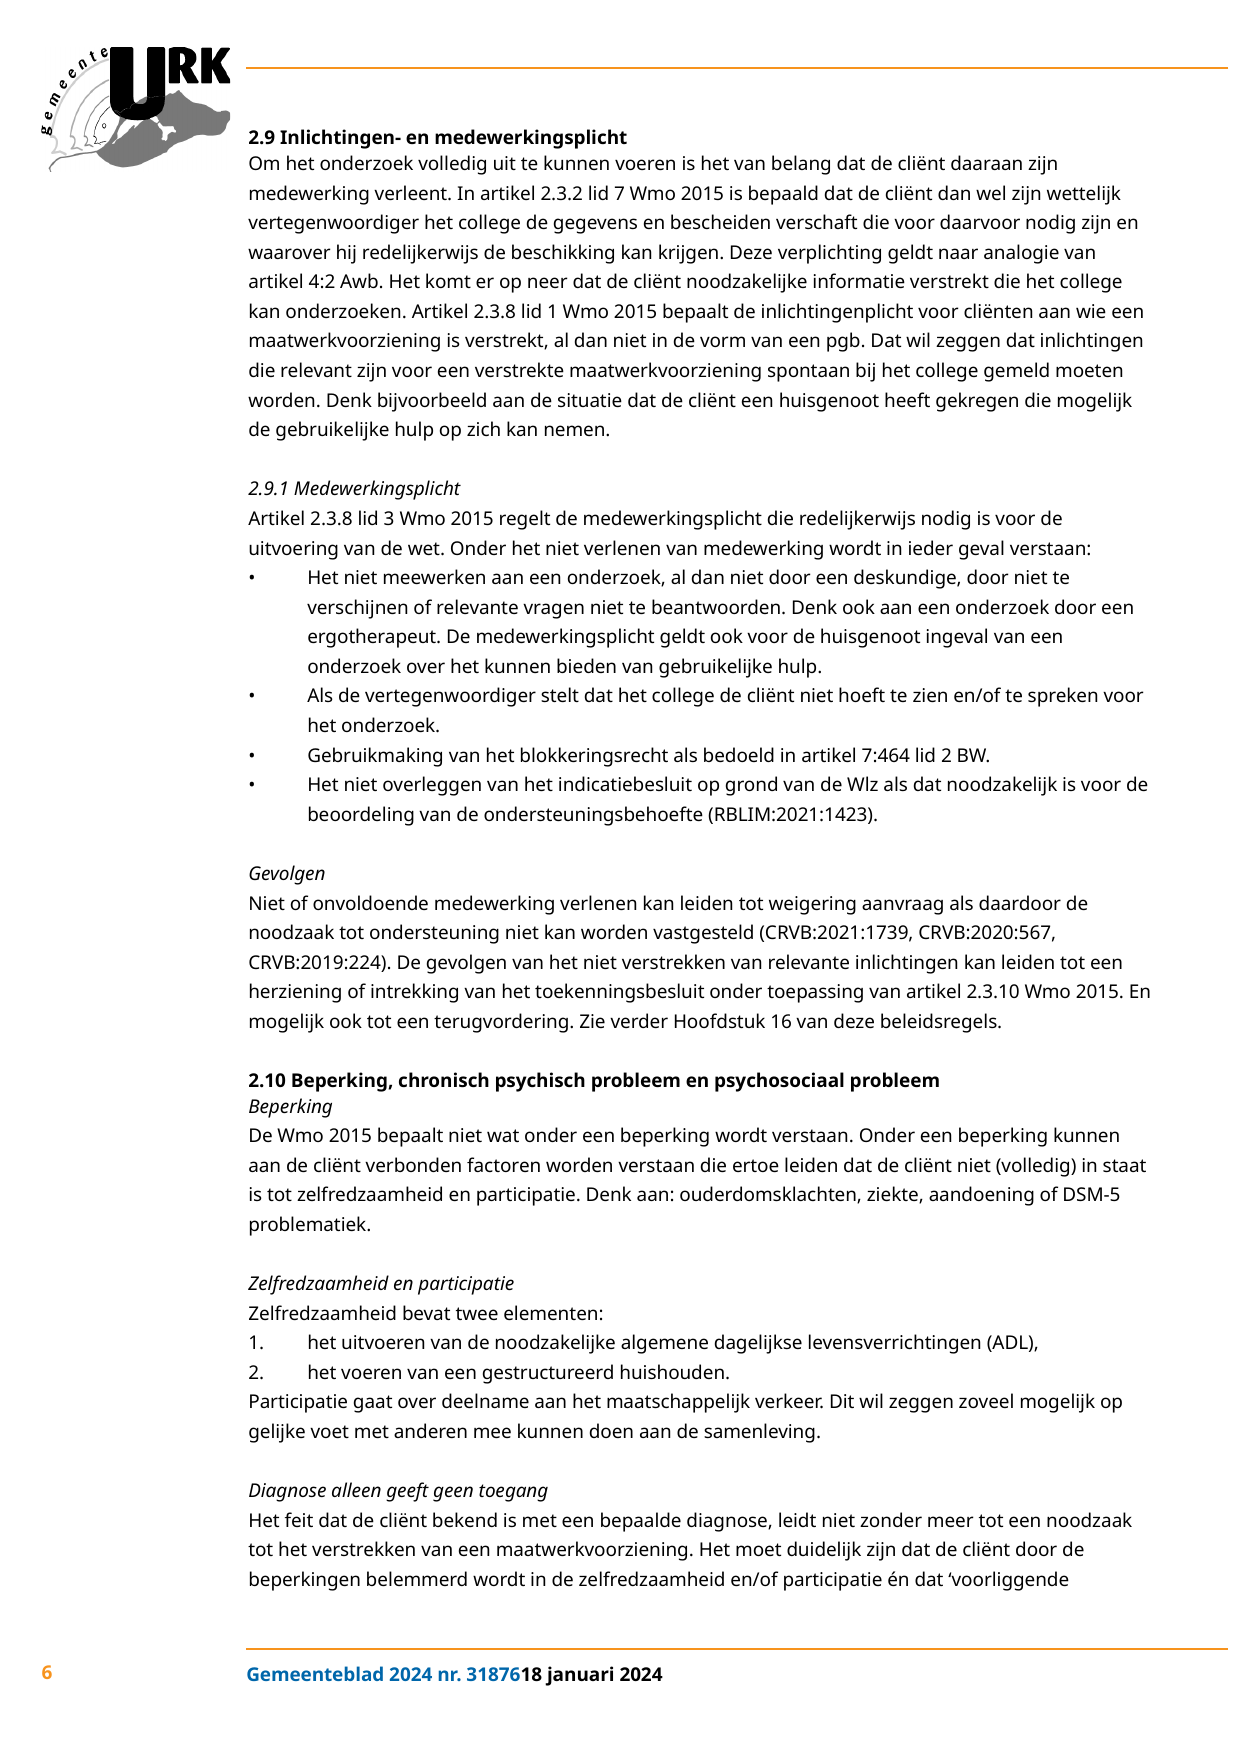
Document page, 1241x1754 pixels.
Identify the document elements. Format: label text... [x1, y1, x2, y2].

list het uitvoeren van de noodzakelijke algemene dagelijkse levensverrichtingen (ADL), [248, 1329, 1152, 1355]
list Het niet overleggen van het indicatiebesluit op grond van de Wlz als dat noodzakelijk is voor de beoordeling van de ondersteuningsbehoefte (RBLIM:2021:1423). [248, 771, 1152, 827]
list Het niet meewerken aan een onderzoek, al dan niet door een deskundige, door niet te verschijnen of relevante vragen niet te beantwoorden. Denk ook aan een onderzoek door een ergotherapeut. De medewerkingsplicht geldt ook voor de huisgenoot ingeval van een onderzoek over het kunnen bieden van gebruikelijke hulp. [248, 564, 1152, 679]
text Het feit dat de cliënt bekend is met een bepaalde diagnose, leidt niet zonder meer tot een noodzaak tot het verstrekken van een maatwerkvoorziening. Het moet duidelijk zijn dat de cliënt door de beperkingen belemmerd wordt in de zelfredzaamheid en/of participatie én dat ‘voorliggende [248, 1507, 1152, 1592]
text De Wmo 2015 bepaalt niet wat onder een beperking wordt verstaan. Onder een beperking kunnen aan de cliënt verbonden factoren worden verstaan die ertoe leiden dat de cliënt niet (volledig) in staat is tot zelfredzaamheid en participatie. Denk aan: ouderdomsklachten, ziekte, aandoening of DSM-5 problematiek. [248, 1122, 1152, 1237]
text Zelfredzaamheid bevat twee elementen: [248, 1300, 1152, 1326]
text 2.10 Beperking, chronisch psychisch probleem en psychosociaal probleem [248, 1067, 1152, 1093]
text Gevolgen [248, 860, 1152, 886]
text 2.9.1 Medewerkingsplicht [248, 476, 1152, 501]
list het voeren van een gestructureerd huishouden. [248, 1359, 1152, 1385]
text Niet of onvoldoende medewerking verlenen kan leiden tot weigering aanvraag als daardoor de noodzaak tot ondersteuning niet kan worden vastgesteld (CRVB:2021:1739, CRVB:2020:567, CRVB:2019:224). De gevolgen van het niet verstrekken van relevante inlichtingen kan leiden tot een herziening of intrekking van het toekenningsbesluit onder toepassing van artikel 2.3.10 Wmo 2015. En mogelijk ook tot een terugvordering. Zie verder Hoofdstuk 16 van deze beleidsregels. [248, 890, 1152, 1034]
text Om het onderzoek volledig uit te kunnen voeren is het van belang dat de cliënt daaraan zijn medewerking verleent. In artikel 2.3.2 lid 7 Wmo 2015 is bepaald dat de cliënt dan wel zijn wettelijk vertegenwoordiger het college de gegevens en bescheiden verschaft die voor daarvoor nodig zijn en waarover hij redelijkerwijs de beschikking kan krijgen. Deze verplichting geldt naar analogie van artikel 4:2 Awb. Het komt er op neer dat de cliënt noodzakelijke informatie verstrekt die het college kan onderzoeken. Artikel 2.3.8 lid 1 Wmo 2015 bepaalt de inlichtingenplicht voor cliënten aan wie een maatwerkvoorziening is verstrekt, al dan niet in de vorm van een pgb. Dat wil zeggen dat inlichtingen die relevant zijn voor een verstrekte maatwerkvoorziening spontaan bij het college gemeld moeten worden. Denk bijvoorbeeld aan de situatie dat de cliënt een huisgenoot heeft gekregen die mogelijk de gebruikelijke hulp op zich kan nemen. [248, 150, 1152, 442]
text Participatie gaat over deelname aan het maatschappelijk verkeer. Dit wil zeggen zoveel mogelijk op gelijke voet met anderen mee kunnen doen aan de samenleving. [248, 1389, 1152, 1444]
text 2.9 Inlichtingen- en medewerkingsplicht [248, 124, 1152, 150]
text Diagnose alleen geeft geen toegang [248, 1477, 1152, 1503]
list Gebruikmaking van het blokkeringsrecht als bedoeld in artikel 7:464 lid 2 BW. [248, 742, 1152, 767]
list Als de vertegenwoordiger stelt dat het college de cliënt niet hoeft te zien en/of te spreken voor het onderzoek. [248, 683, 1152, 738]
text Artikel 2.3.8 lid 3 Wmo 2015 regelt de medewerkingsplicht die redelijkerwijs nodig is voor de uitvoering van de wet. Onder het niet verlenen van medewerking wordt in ieder geval verstaan: [248, 505, 1152, 560]
picture [41, 47, 231, 172]
text Zelfredzaamheid en participatie [248, 1270, 1152, 1296]
text Beperking [248, 1093, 1152, 1119]
